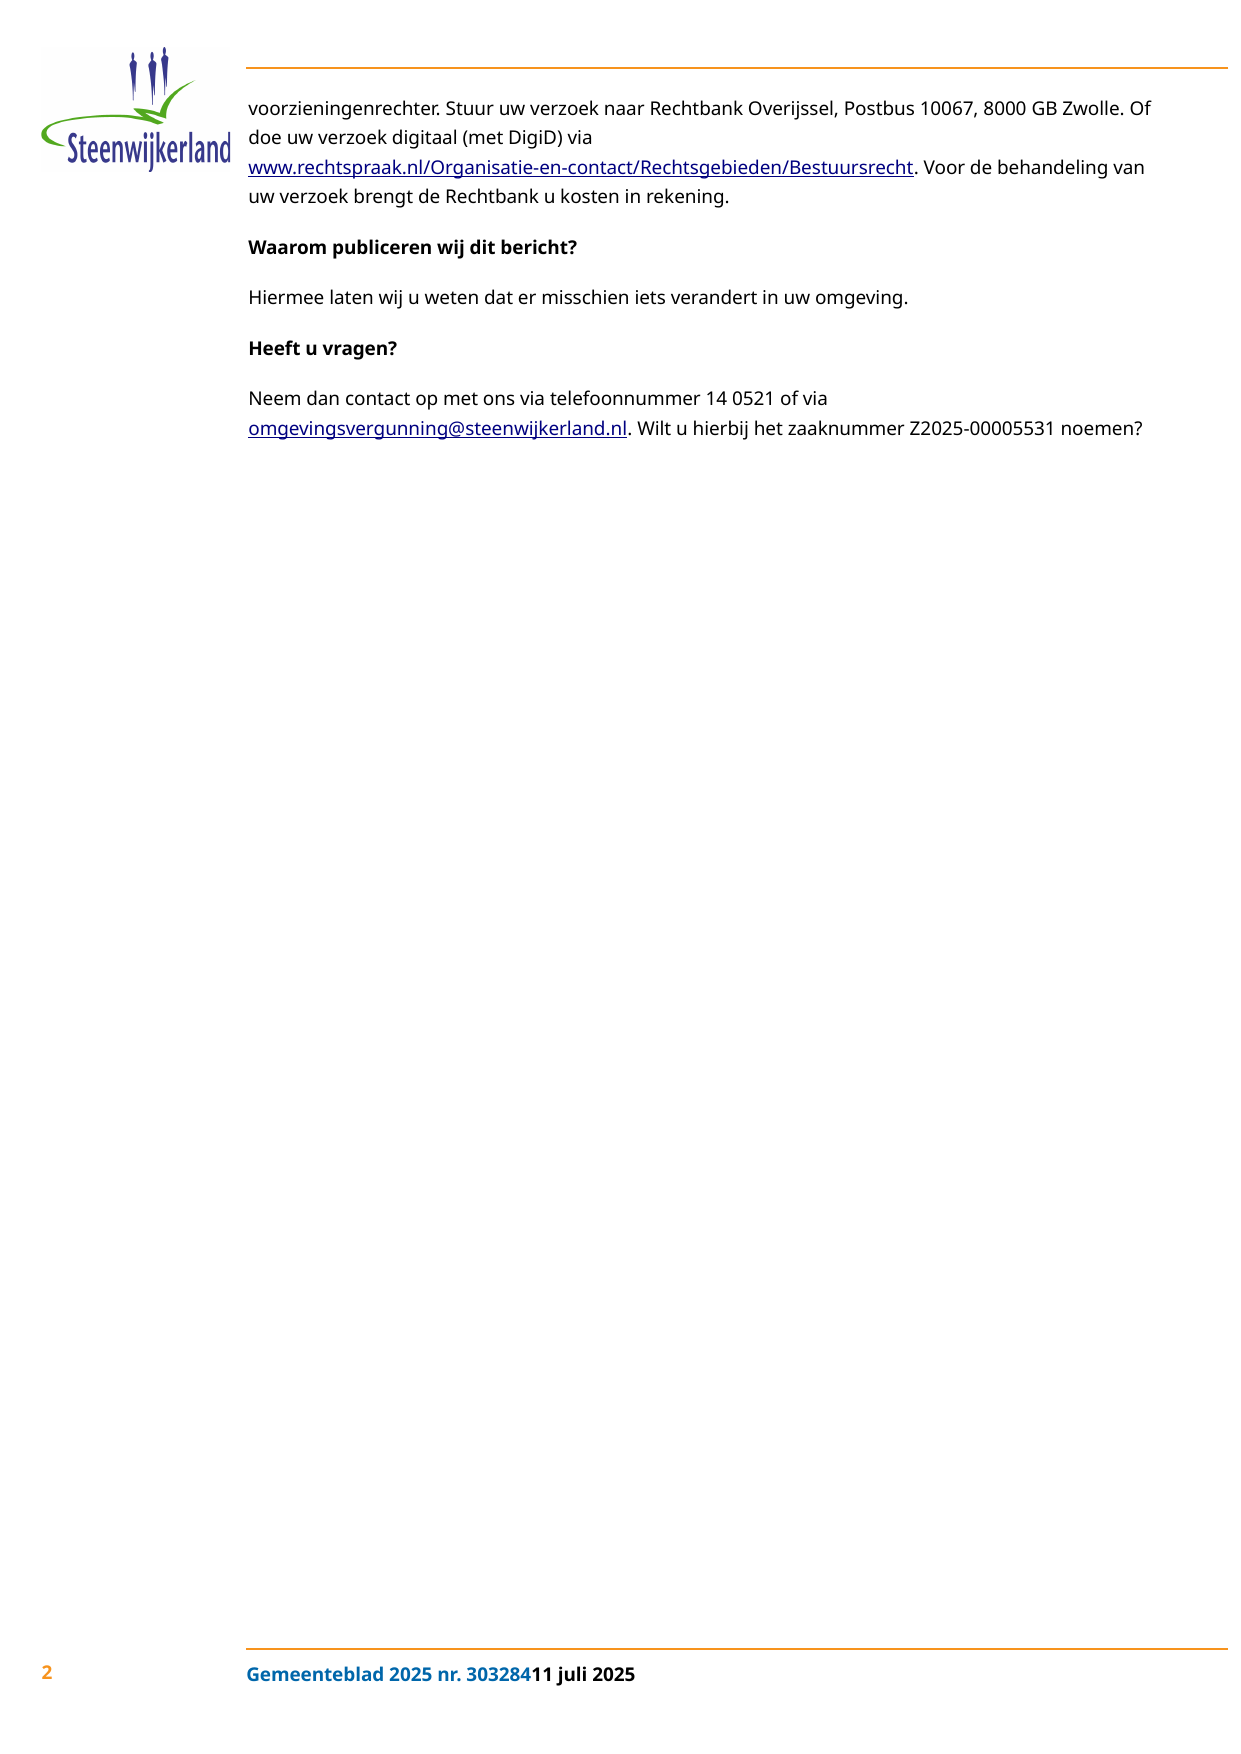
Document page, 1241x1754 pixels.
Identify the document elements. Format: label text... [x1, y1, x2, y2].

text Heeft u vragen? [248, 335, 1152, 361]
text Waarom publiceren wij dit bericht? [248, 234, 1152, 260]
picture [41, 47, 231, 172]
text Neem dan contact op met ons via telefoonnummer 14 0521 of via omgevingsvergunning@steenwijkerland.nl. Wilt u hierbij het zaaknummer Z2025-00005531 noemen? [248, 385, 1152, 441]
text Hiermee laten wij u weten dat er misschien iets verandert in uw omgeving. [248, 284, 1152, 310]
text voorzieningenrechter. Stuur uw verzoek naar Rechtbank Overijssel, Postbus 10067, 8000 GB Zwolle. Of doe uw verzoek digitaal (met DigiD) via www.rechtspraak.nl/Organisatie-en-contact/Rechtsgebieden/Bestuursrecht. Voor de behandeling van uw verzoek brengt de Rechtbank u kosten in rekening. [248, 95, 1152, 209]
